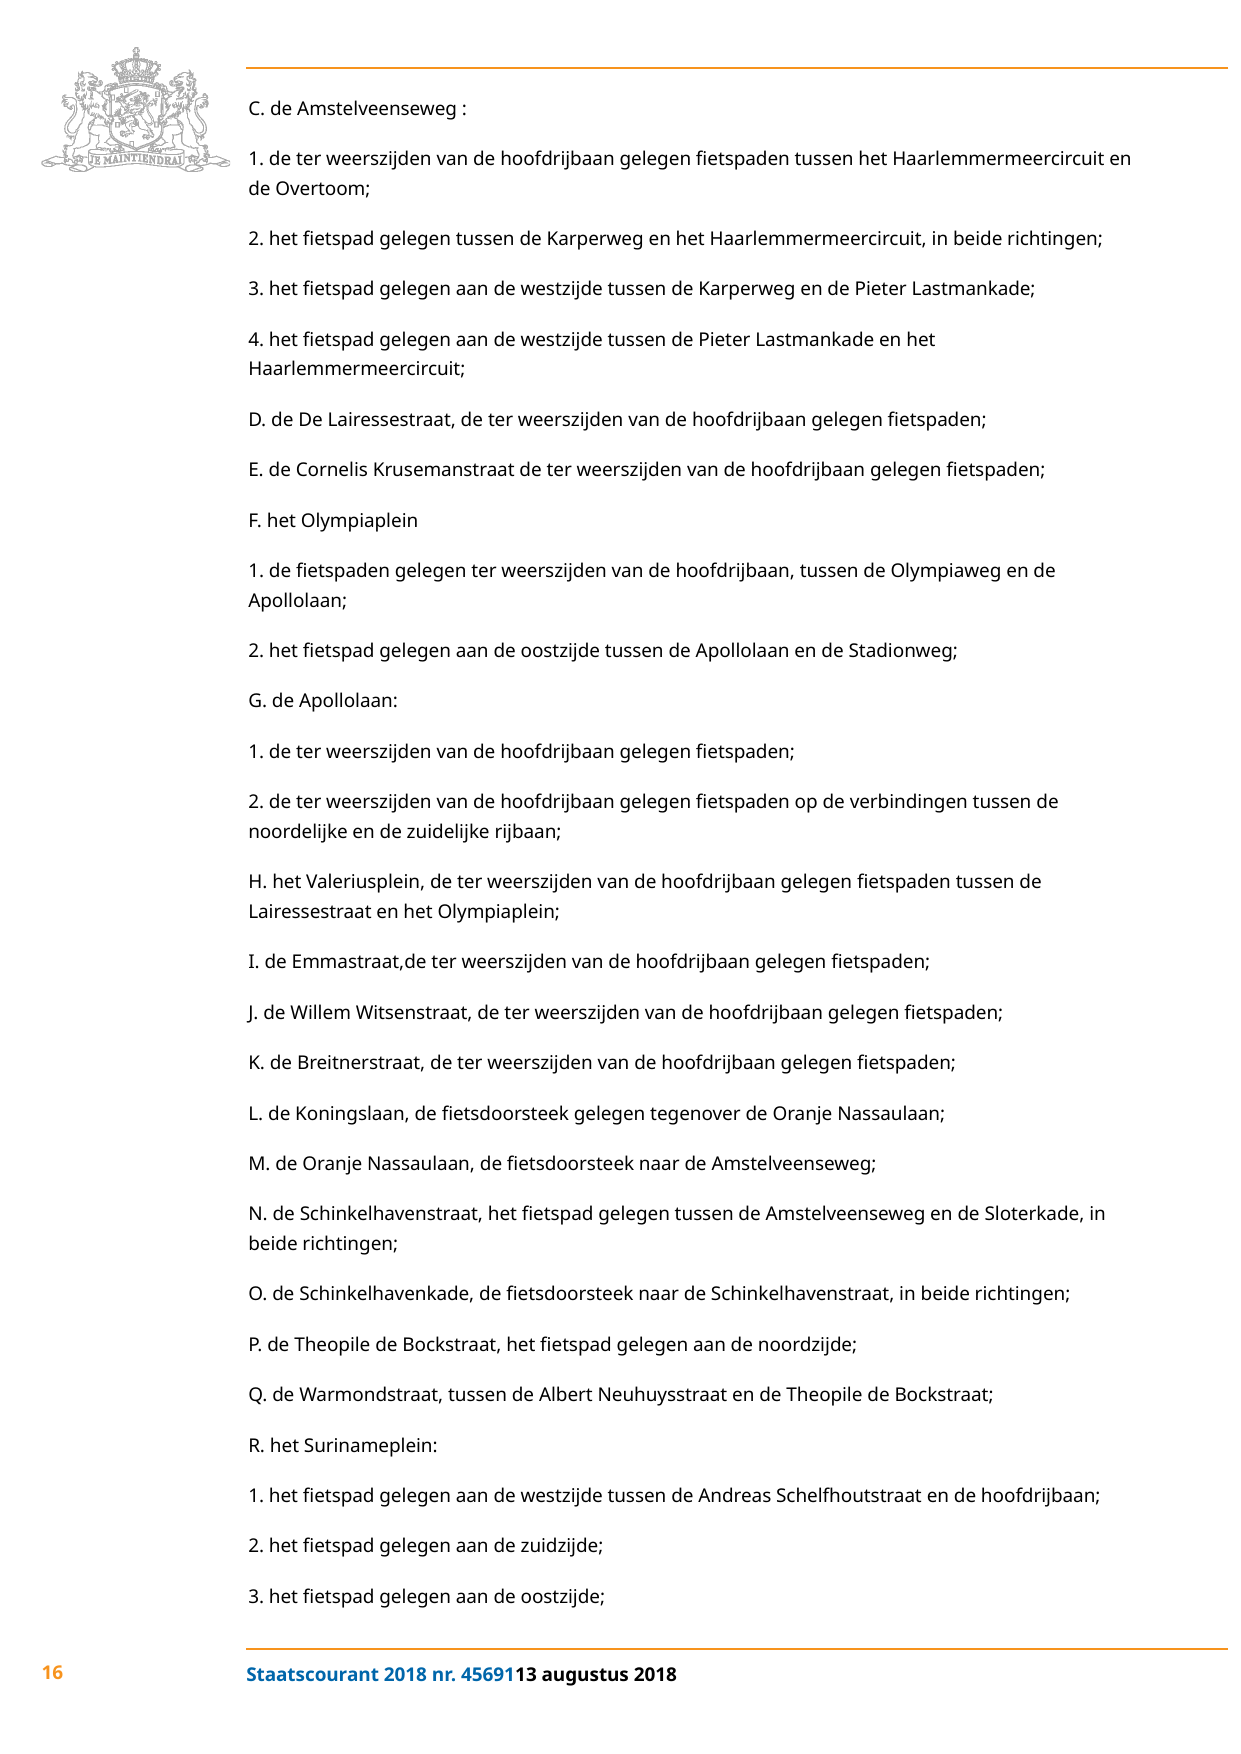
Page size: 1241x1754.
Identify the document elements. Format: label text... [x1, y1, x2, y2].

text F. het Olympiaplein [248, 507, 1152, 533]
text O. de Schinkelhavenkade, de fietsdoorsteek naar de Schinkelhavenstraat, in beide richtingen; [248, 1281, 1152, 1306]
text L. de Koningslaan, de fietsdoorsteek gelegen tegenover de Oranje Nassaulaan; [248, 1100, 1152, 1126]
text 1. het fietspad gelegen aan de westzijde tussen de Andreas Schelfhoutstraat en de hoofdrijbaan; [248, 1482, 1152, 1508]
text 2. het fietspad gelegen aan de zuidzijde; [248, 1533, 1152, 1558]
text 1. de fietspaden gelegen ter weerszijden van de hoofdrijbaan, tussen de Olympiaweg en de Apollolaan; [248, 557, 1152, 613]
text H. het Valeriusplein, de ter weerszijden van de hoofdrijbaan gelegen fietspaden tussen de Lairessestraat en het Olympiaplein; [248, 868, 1152, 924]
text I. de Emmastraat,de ter weerszijden van de hoofdrijbaan gelegen fietspaden; [248, 948, 1152, 974]
text E. de Cornelis Krusemanstraat de ter weerszijden van de hoofdrijbaan gelegen fietspaden; [248, 456, 1152, 482]
text Q. de Warmondstraat, tussen de Albert Neuhuysstraat en de Theopile de Bockstraat; [248, 1381, 1152, 1407]
text C. de Amstelveenseweg : [248, 95, 1152, 121]
text 2. het fietspad gelegen aan de oostzijde tussen de Apollolaan en de Stadionweg; [248, 637, 1152, 663]
text M. de Oranje Nassaulaan, de fietsdoorsteek naar de Amstelveenseweg; [248, 1150, 1152, 1176]
picture [41, 47, 231, 172]
text 1. de ter weerszijden van de hoofdrijbaan gelegen fietspaden tussen het Haarlemmermeercircuit en de Overtoom; [248, 145, 1152, 201]
text 4. het fietspad gelegen aan de westzijde tussen de Pieter Lastmankade en het Haarlemmermeercircuit; [248, 326, 1152, 381]
text G. de Apollolaan: [248, 688, 1152, 713]
text N. de Schinkelhavenstraat, het fietspad gelegen tussen de Amstelveenseweg en de Sloterkade, in beide richtingen; [248, 1201, 1152, 1256]
text 2. de ter weerszijden van de hoofdrijbaan gelegen fietspaden op de verbindingen tussen de noordelijke en de zuidelijke rijbaan; [248, 788, 1152, 844]
text D. de De Lairessestraat, de ter weerszijden van de hoofdrijbaan gelegen fietspaden; [248, 406, 1152, 432]
text P. de Theopile de Bockstraat, het fietspad gelegen aan de noordzijde; [248, 1331, 1152, 1357]
text R. het Surinameplein: [248, 1432, 1152, 1458]
text K. de Breitnerstraat, de ter weerszijden van de hoofdrijbaan gelegen fietspaden; [248, 1049, 1152, 1075]
text 3. het fietspad gelegen aan de westzijde tussen de Karperweg en de Pieter Lastmankade; [248, 276, 1152, 301]
text 3. het fietspad gelegen aan de oostzijde; [248, 1583, 1152, 1609]
text 2. het fietspad gelegen tussen de Karperweg en het Haarlemmermeercircuit, in beide richtingen; [248, 225, 1152, 251]
text J. de Willem Witsenstraat, de ter weerszijden van de hoofdrijbaan gelegen fietspaden; [248, 999, 1152, 1025]
text 1. de ter weerszijden van de hoofdrijbaan gelegen fietspaden; [248, 738, 1152, 764]
